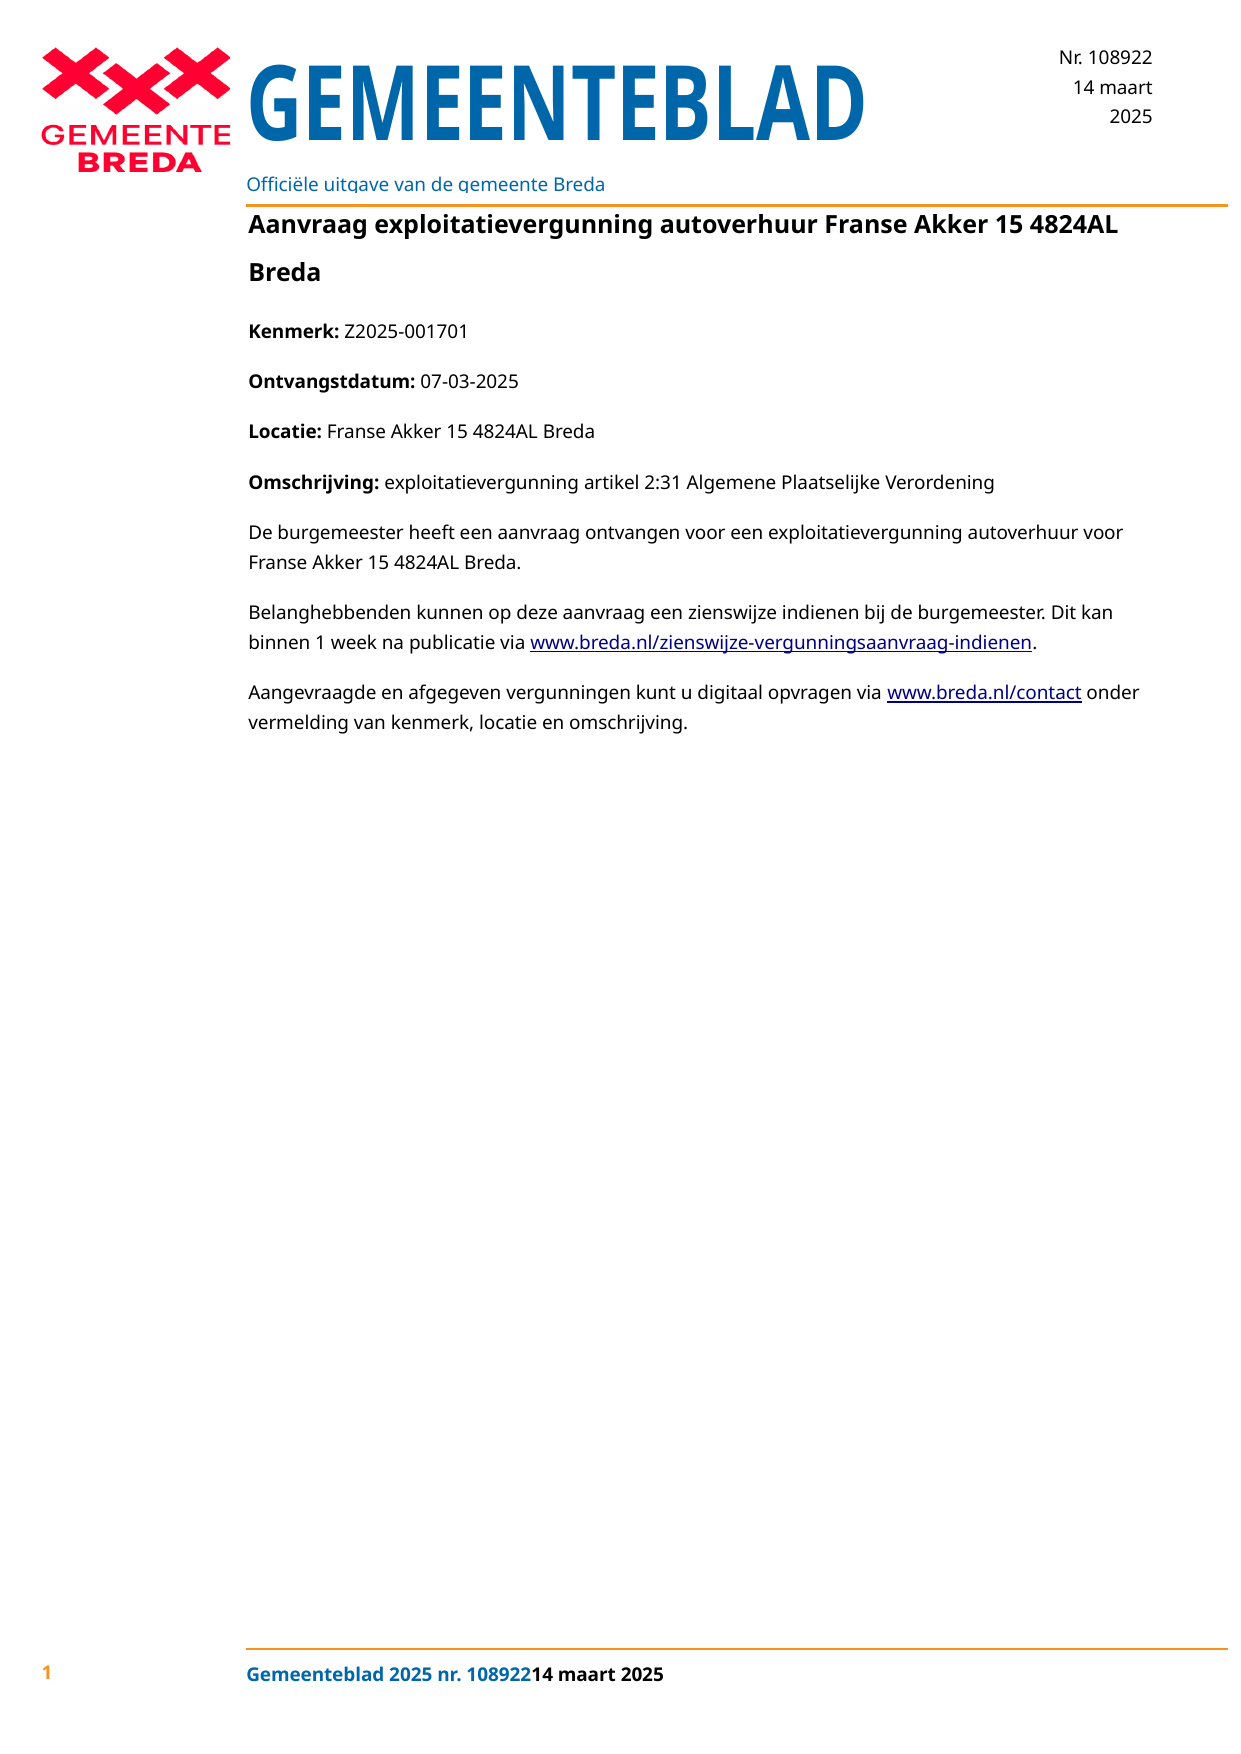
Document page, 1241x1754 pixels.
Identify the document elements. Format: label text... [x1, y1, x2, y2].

text Belanghebbenden kunnen op deze aanvraag een zienswijze indienen bij de burgemeester. Dit kan binnen 1 week na publicatie via www.breda.nl/zienswijze-vergunningsaanvraag-indienen. [248, 599, 1152, 655]
text Aangevraagde en afgegeven vergunningen kunt u digitaal opvragen via www.breda.nl/contact onder vermelding van kenmerk, locatie en omschrijving. [248, 679, 1152, 735]
text De burgemeester heeft een aanvraag ontvangen voor een exploitatievergunning autoverhuur voor Franse Akker 15 4824AL Breda. [248, 519, 1152, 575]
text Aanvraag exploitatievergunning autoverhuur Franse Akker 15 4824AL Breda [248, 207, 1152, 288]
picture [41, 47, 231, 172]
text Kenmerk: Z2025-001701 [248, 318, 1152, 344]
text Omschrijving: exploitatievergunning artikel 2:31 Algemene Plaatselijke Verordening [248, 469, 1152, 495]
text Ontvangstdatum: 07-03-2025 [248, 368, 1152, 394]
text Locatie: Franse Akker 15 4824AL Breda [248, 419, 1152, 444]
